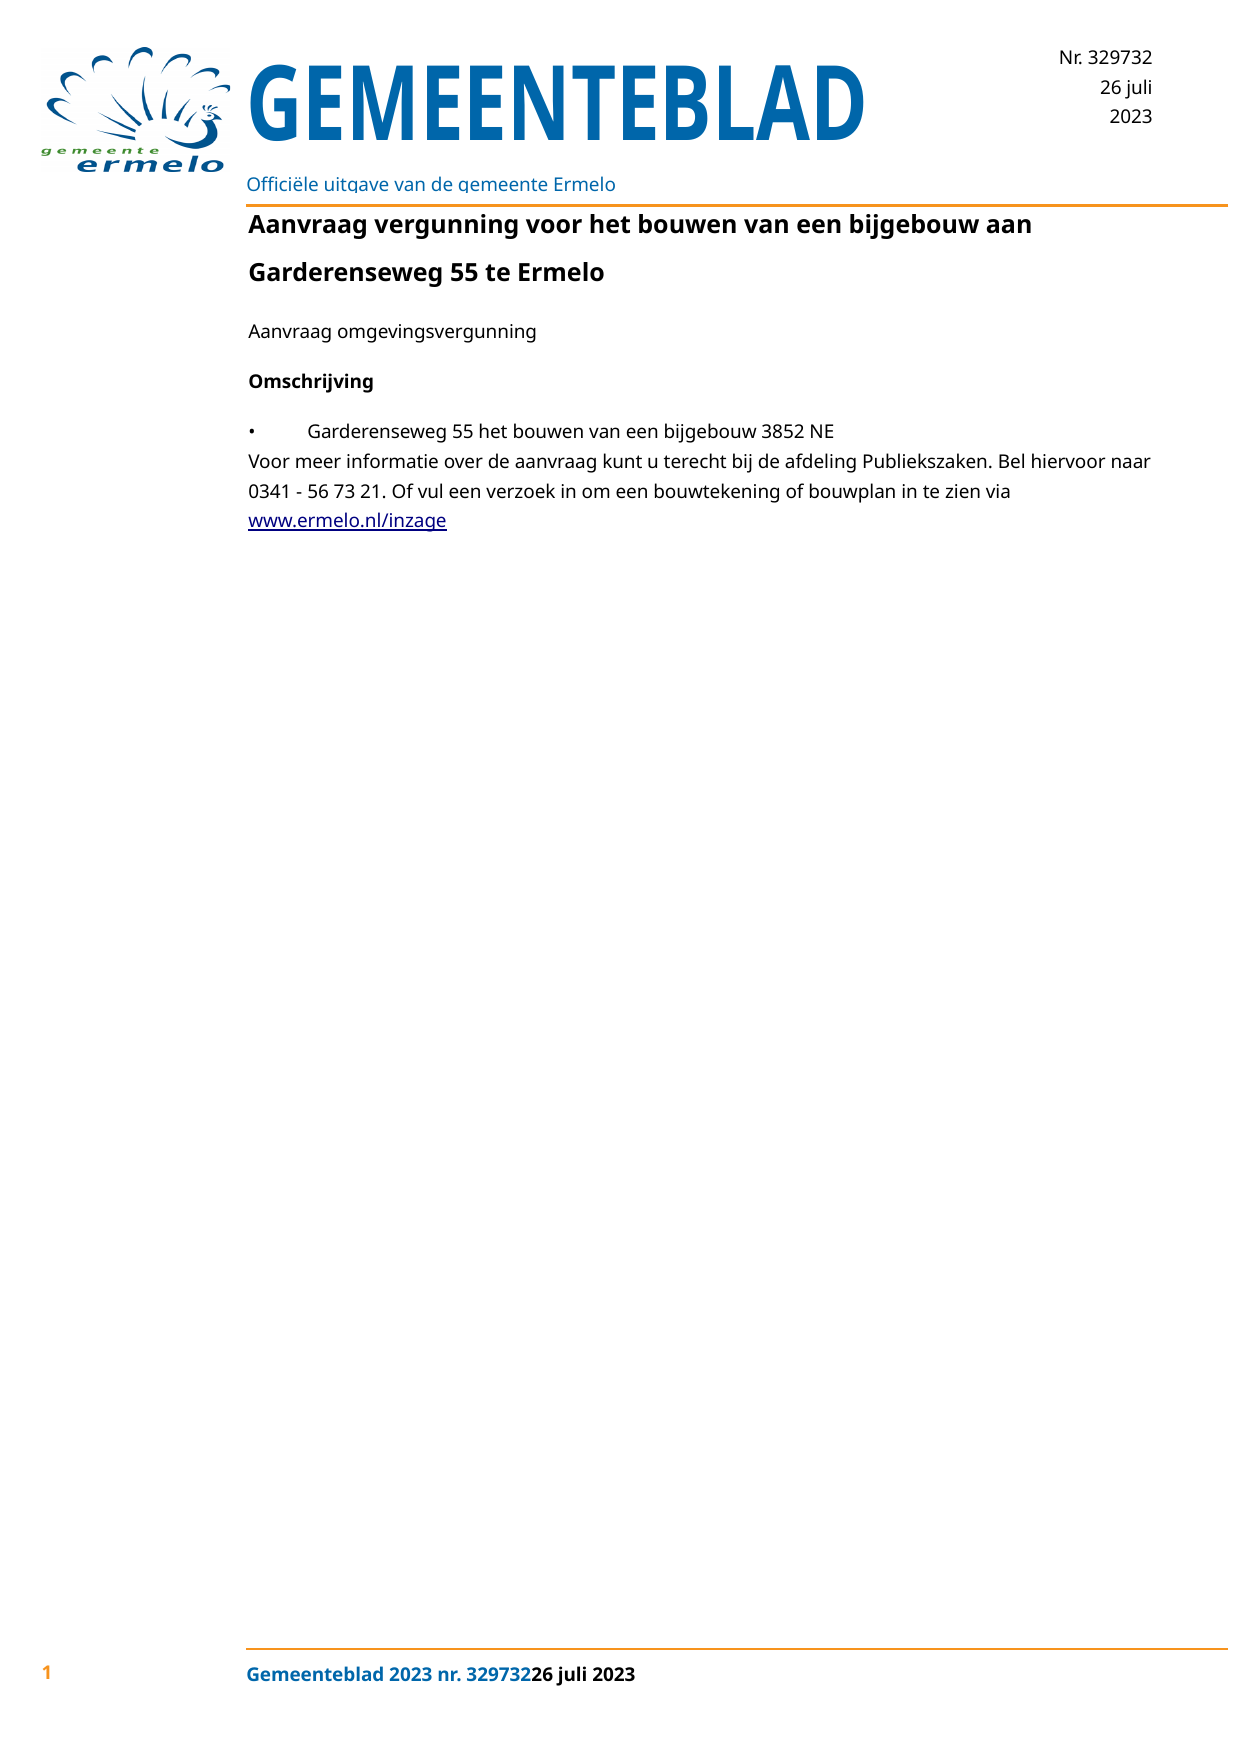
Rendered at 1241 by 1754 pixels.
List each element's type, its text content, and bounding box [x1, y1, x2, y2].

text Aanvraag vergunning voor het bouwen van een bijgebouw aan Garderenseweg 55 te Ermelo [248, 207, 1152, 288]
picture [41, 47, 231, 172]
text Voor meer informatie over de aanvraag kunt u terecht bij de afdeling Publiekszaken. Bel hiervoor naar 0341 - 56 73 21. Of vul een verzoek in om een bouwtekening of bouwplan in te zien via www.ermelo.nl/inzage [248, 448, 1152, 533]
text Aanvraag omgevingsvergunning [248, 318, 1152, 344]
text Omschrijving [248, 368, 1152, 394]
list Garderenseweg 55 het bouwen van een bijgebouw 3852 NE [248, 419, 1152, 444]
